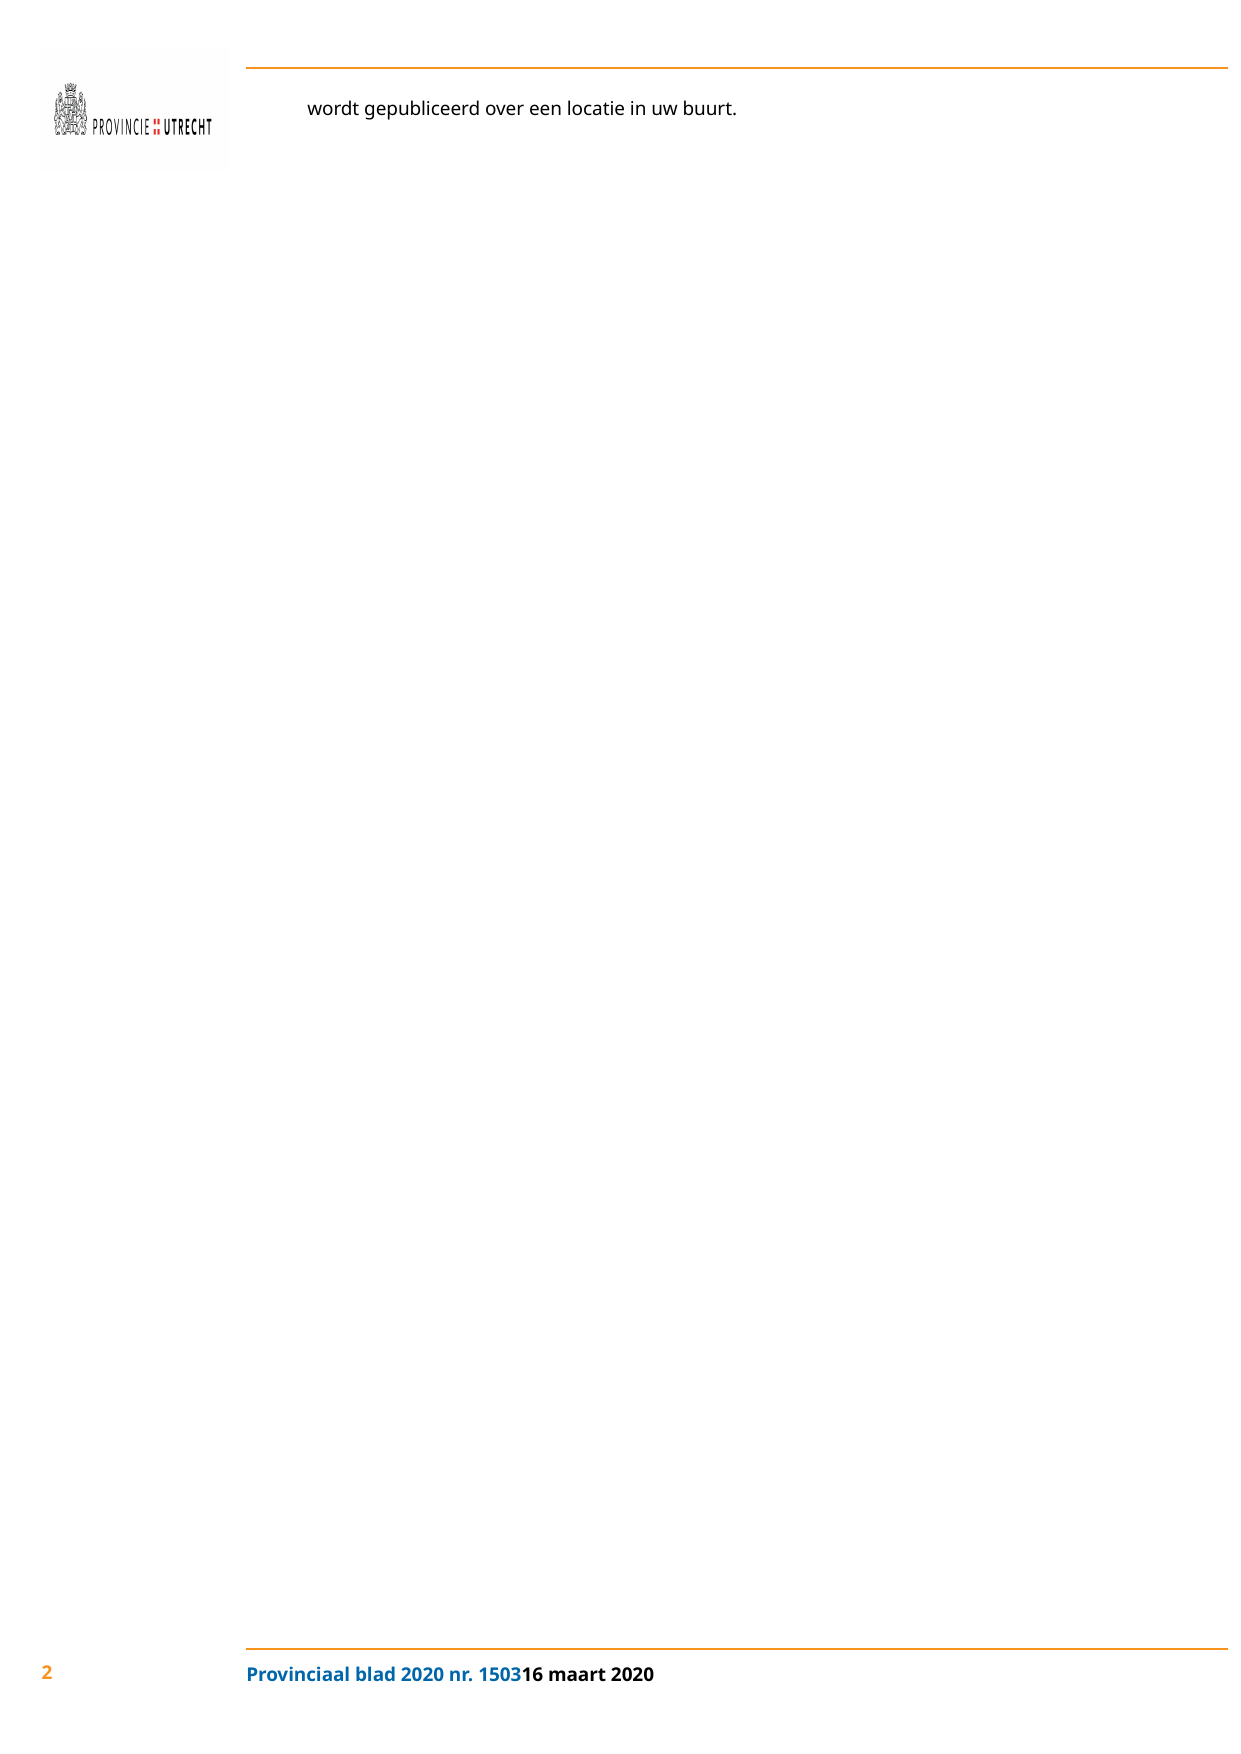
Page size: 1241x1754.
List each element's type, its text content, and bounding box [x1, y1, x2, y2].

list wordt gepubliceerd over een locatie in uw buurt. [248, 95, 1152, 121]
picture [41, 47, 231, 172]
